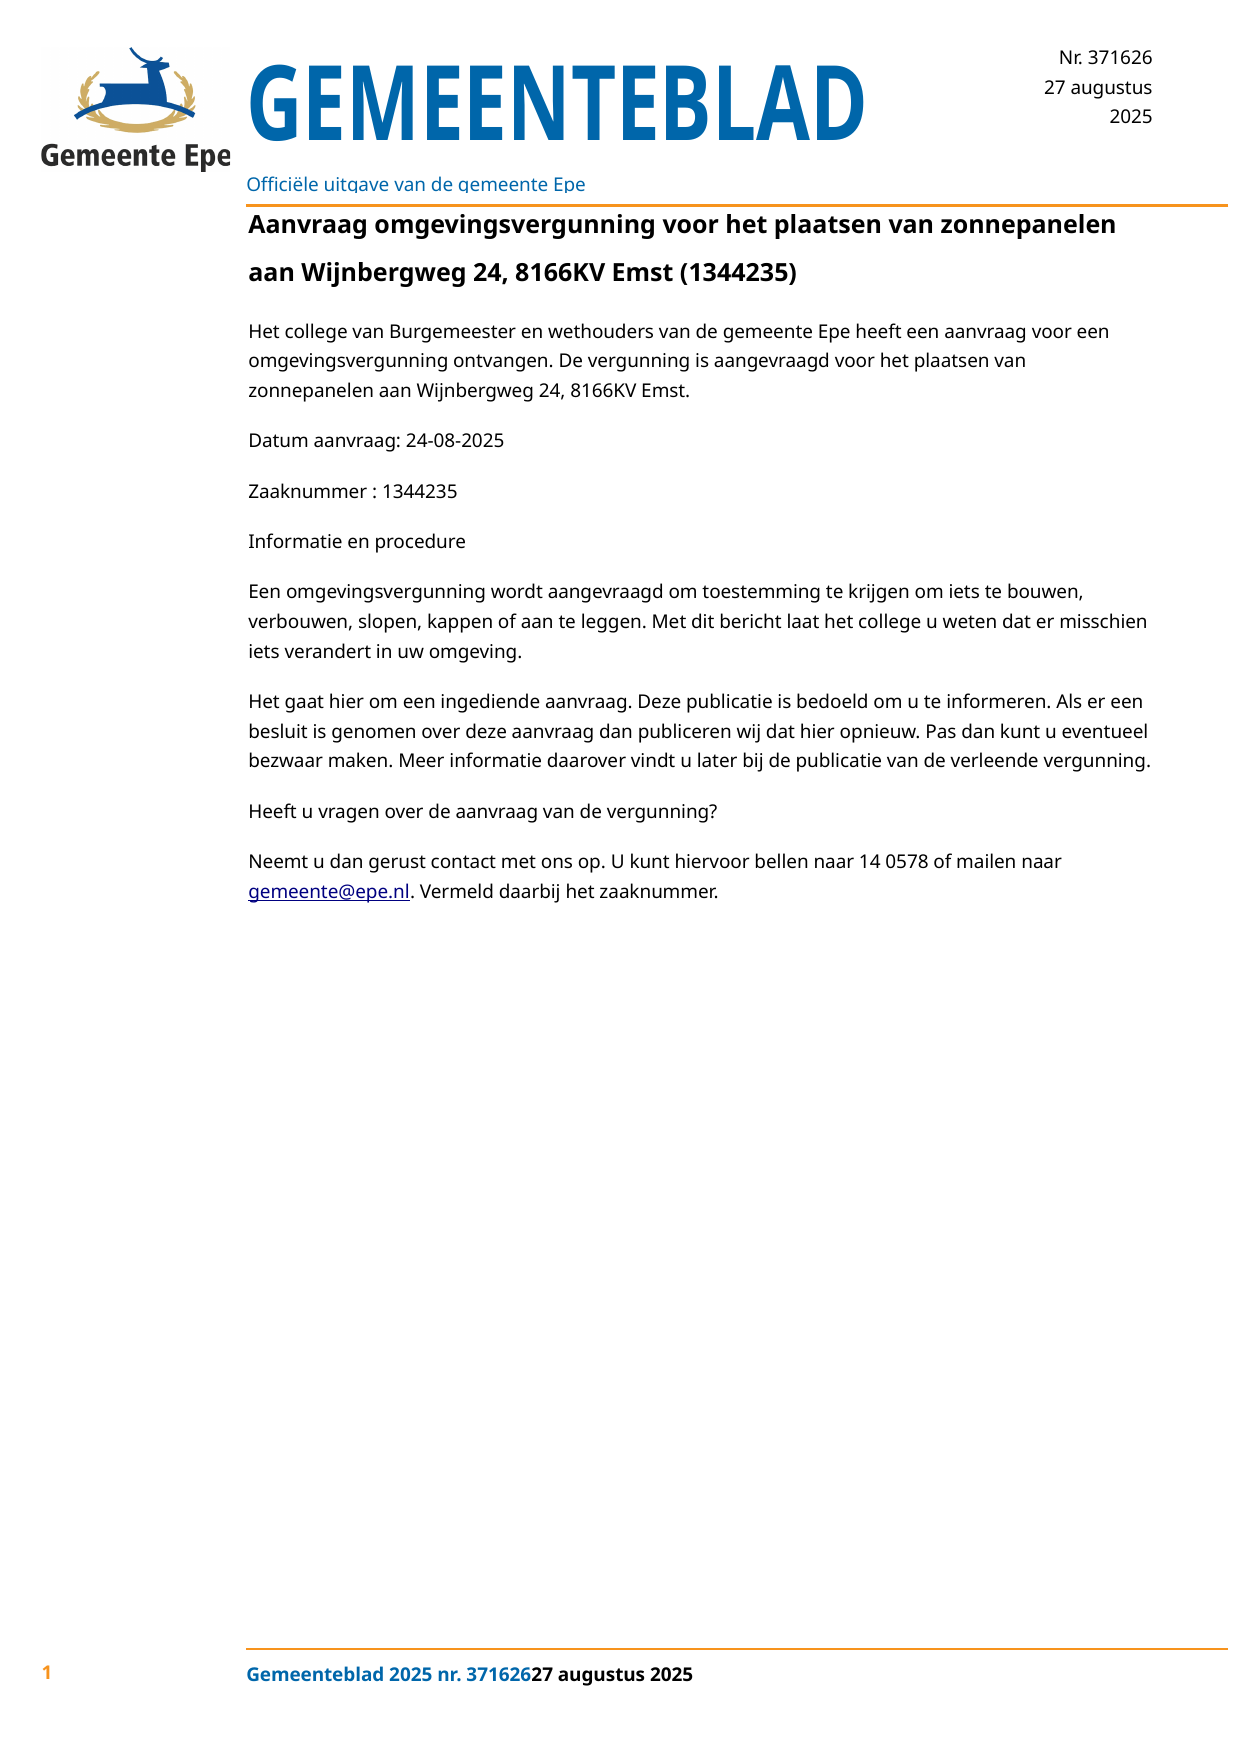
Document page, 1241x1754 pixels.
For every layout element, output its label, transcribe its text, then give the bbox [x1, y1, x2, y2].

picture [41, 47, 231, 172]
text Datum aanvraag: 24-08-2025 [248, 427, 1152, 453]
text Informatie en procedure [248, 528, 1152, 554]
text Het gaat hier om een ingediende aanvraag. Deze publicatie is bedoeld om u te informeren. Als er een besluit is genomen over deze aanvraag dan publiceren wij dat hier opnieuw. Pas dan kunt u eventueel bezwaar maken. Meer informatie daarover vindt u later bij de publicatie van de verleende vergunning. [248, 688, 1152, 773]
text Een omgevingsvergunning wordt aangevraagd om toestemming te krijgen om iets te bouwen, verbouwen, slopen, kappen of aan te leggen. Met dit bericht laat het college u weten dat er misschien iets verandert in uw omgeving. [248, 579, 1152, 664]
text Heeft u vragen over de aanvraag van de vergunning? [248, 798, 1152, 824]
text Neemt u dan gerust contact met ons op. U kunt hiervoor bellen naar 14 0578 of mailen naar gemeente@epe.nl. Vermeld daarbij het zaaknummer. [248, 848, 1152, 904]
text Zaaknummer : 1344235 [248, 478, 1152, 504]
text Het college van Burgemeester en wethouders van de gemeente Epe heeft een aanvraag voor een omgevingsvergunning ontvangen. De vergunning is aangevraagd voor het plaatsen van zonnepanelen aan Wijnbergweg 24, 8166KV Emst. [248, 318, 1152, 403]
text Aanvraag omgevingsvergunning voor het plaatsen van zonnepanelen aan Wijnbergweg 24, 8166KV Emst (1344235) [248, 207, 1152, 288]
